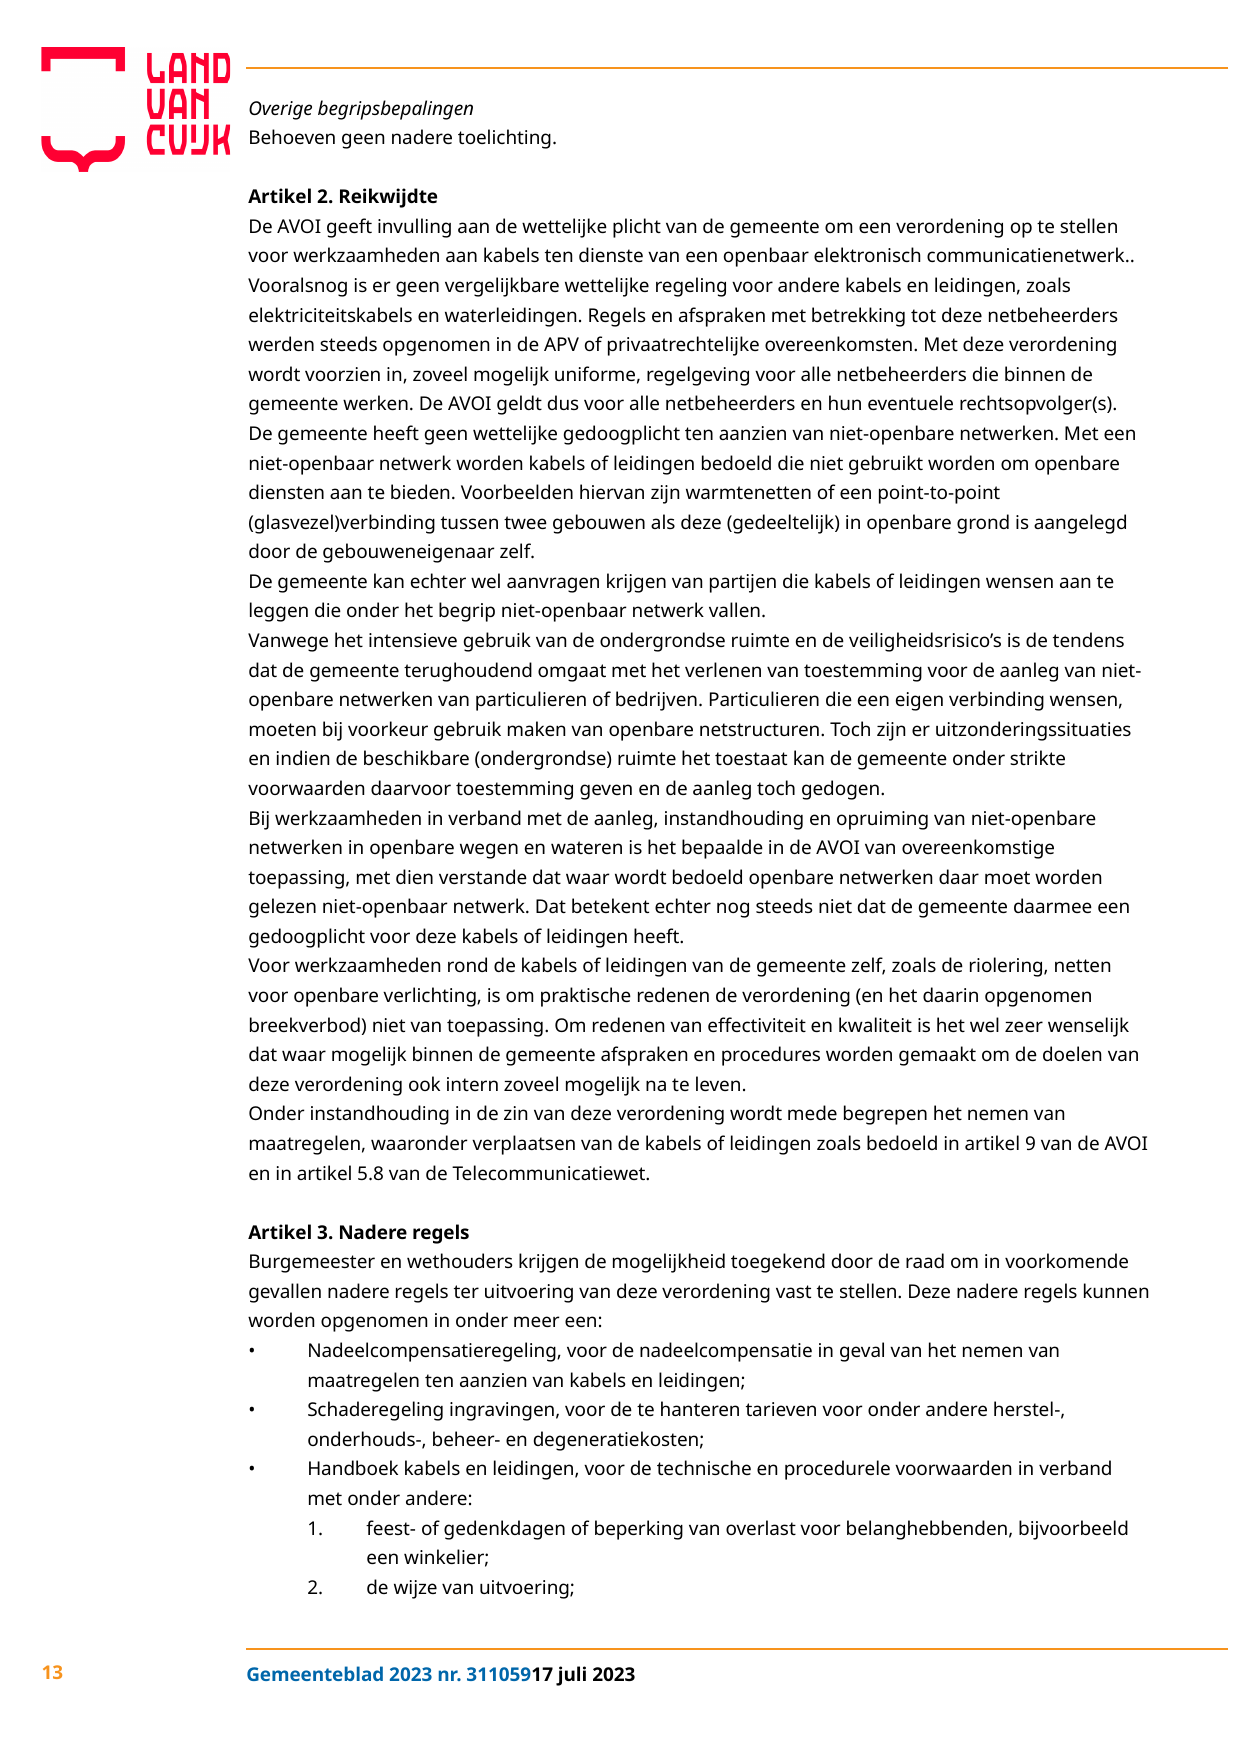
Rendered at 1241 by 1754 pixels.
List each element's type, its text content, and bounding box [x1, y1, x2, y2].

list Handboek kabels en leidingen, voor de technische en procedurele voorwaarden in verband met onder andere: [248, 1456, 1152, 1511]
text Artikel 3. Nadere regels [248, 1219, 1152, 1245]
text De gemeente kan echter wel aanvragen krijgen van partijen die kabels of leidingen wensen aan te leggen die onder het begrip niet-openbaar netwerk vallen. [248, 568, 1152, 623]
list de wijze van uitvoering; [307, 1574, 1152, 1600]
list Nadeelcompensatieregeling, voor de nadeelcompensatie in geval van het nemen van maatregelen ten aanzien van kabels en leidingen; [248, 1337, 1152, 1393]
text De AVOI geeft invulling aan de wettelijke plicht van de gemeente om een verordening op te stellen voor werkzaamheden aan kabels ten dienste van een openbaar elektronisch communicatienetwerk.. Vooralsnog is er geen vergelijkbare wettelijke regeling voor andere kabels en leidingen, zoals elektriciteitskabels en waterleidingen. Regels en afspraken met betrekking tot deze netbeheerders werden steeds opgenomen in de APV of privaatrechtelijke overeenkomsten. Met deze verordening wordt voorzien in, zoveel mogelijk uniforme, regelgeving voor alle netbeheerders die binnen de gemeente werken. De AVOI geldt dus voor alle netbeheerders en hun eventuele rechtsopvolger(s). [248, 213, 1152, 416]
list feest- of gedenkdagen of beperking van overlast voor belanghebbenden, bijvoorbeeld een winkelier; [307, 1515, 1152, 1570]
text Voor werkzaamheden rond de kabels of leidingen van de gemeente zelf, zoals de riolering, netten voor openbare verlichting, is om praktische redenen de verordening (en het daarin opgenomen breekverbod) niet van toepassing. Om redenen van effectiviteit en kwaliteit is het wel zeer wenselijk dat waar mogelijk binnen de gemeente afspraken en procedures worden gemaakt om de doelen van deze verordening ook intern zoveel mogelijk na te leven. [248, 953, 1152, 1097]
text De gemeente heeft geen wettelijke gedoogplicht ten aanzien van niet-openbare netwerken. Met een niet-openbaar netwerk worden kabels of leidingen bedoeld die niet gebruikt worden om openbare diensten aan te bieden. Voorbeelden hiervan zijn warmtenetten of een point-to-point (glasvezel)verbinding tussen twee gebouwen als deze (gedeeltelijk) in openbare grond is aangelegd door de gebouweneigenaar zelf. [248, 420, 1152, 564]
list Schaderegeling ingravingen, voor de te hanteren tarieven voor onder andere herstel-, onderhouds-, beheer- en degeneratiekosten; [248, 1396, 1152, 1452]
picture [41, 47, 231, 172]
text Behoeven geen nadere toelichting. [248, 124, 1152, 150]
text Overige begripsbepalingen [248, 95, 1152, 121]
text Burgemeester en wethouders krijgen de mogelijkheid toegekend door de raad om in voorkomende gevallen nadere regels ter uitvoering van deze verordening vast te stellen. Deze nadere regels kunnen worden opgenomen in onder meer een: [248, 1248, 1152, 1333]
text Bij werkzaamheden in verband met de aanleg, instandhouding en opruiming van niet-openbare netwerken in openbare wegen en wateren is het bepaalde in de AVOI van overeenkomstige toepassing, met dien verstande dat waar wordt bedoeld openbare netwerken daar moet worden gelezen niet-openbaar netwerk. Dat betekent echter nog steeds niet dat de gemeente daarmee een gedoogplicht voor deze kabels of leidingen heeft. [248, 805, 1152, 949]
text Artikel 2. Reikwijdte [248, 183, 1152, 209]
text Vanwege het intensieve gebruik van de ondergrondse ruimte en de veiligheidsrisico’s is de tendens dat de gemeente terughoudend omgaat met het verlenen van toestemming voor de aanleg van niet-openbare netwerken van particulieren of bedrijven. Particulieren die een eigen verbinding wensen, moeten bij voorkeur gebruik maken van openbare netstructuren. Toch zijn er uitzonderingssituaties en indien de beschikbare (ondergrondse) ruimte het toestaat kan de gemeente onder strikte voorwaarden daarvoor toestemming geven en de aanleg toch gedogen. [248, 627, 1152, 801]
text Onder instandhouding in de zin van deze verordening wordt mede begrepen het nemen van maatregelen, waaronder verplaatsen van de kabels of leidingen zoals bedoeld in artikel 9 van de AVOI en in artikel 5.8 van de Telecommunicatiewet. [248, 1101, 1152, 1186]
